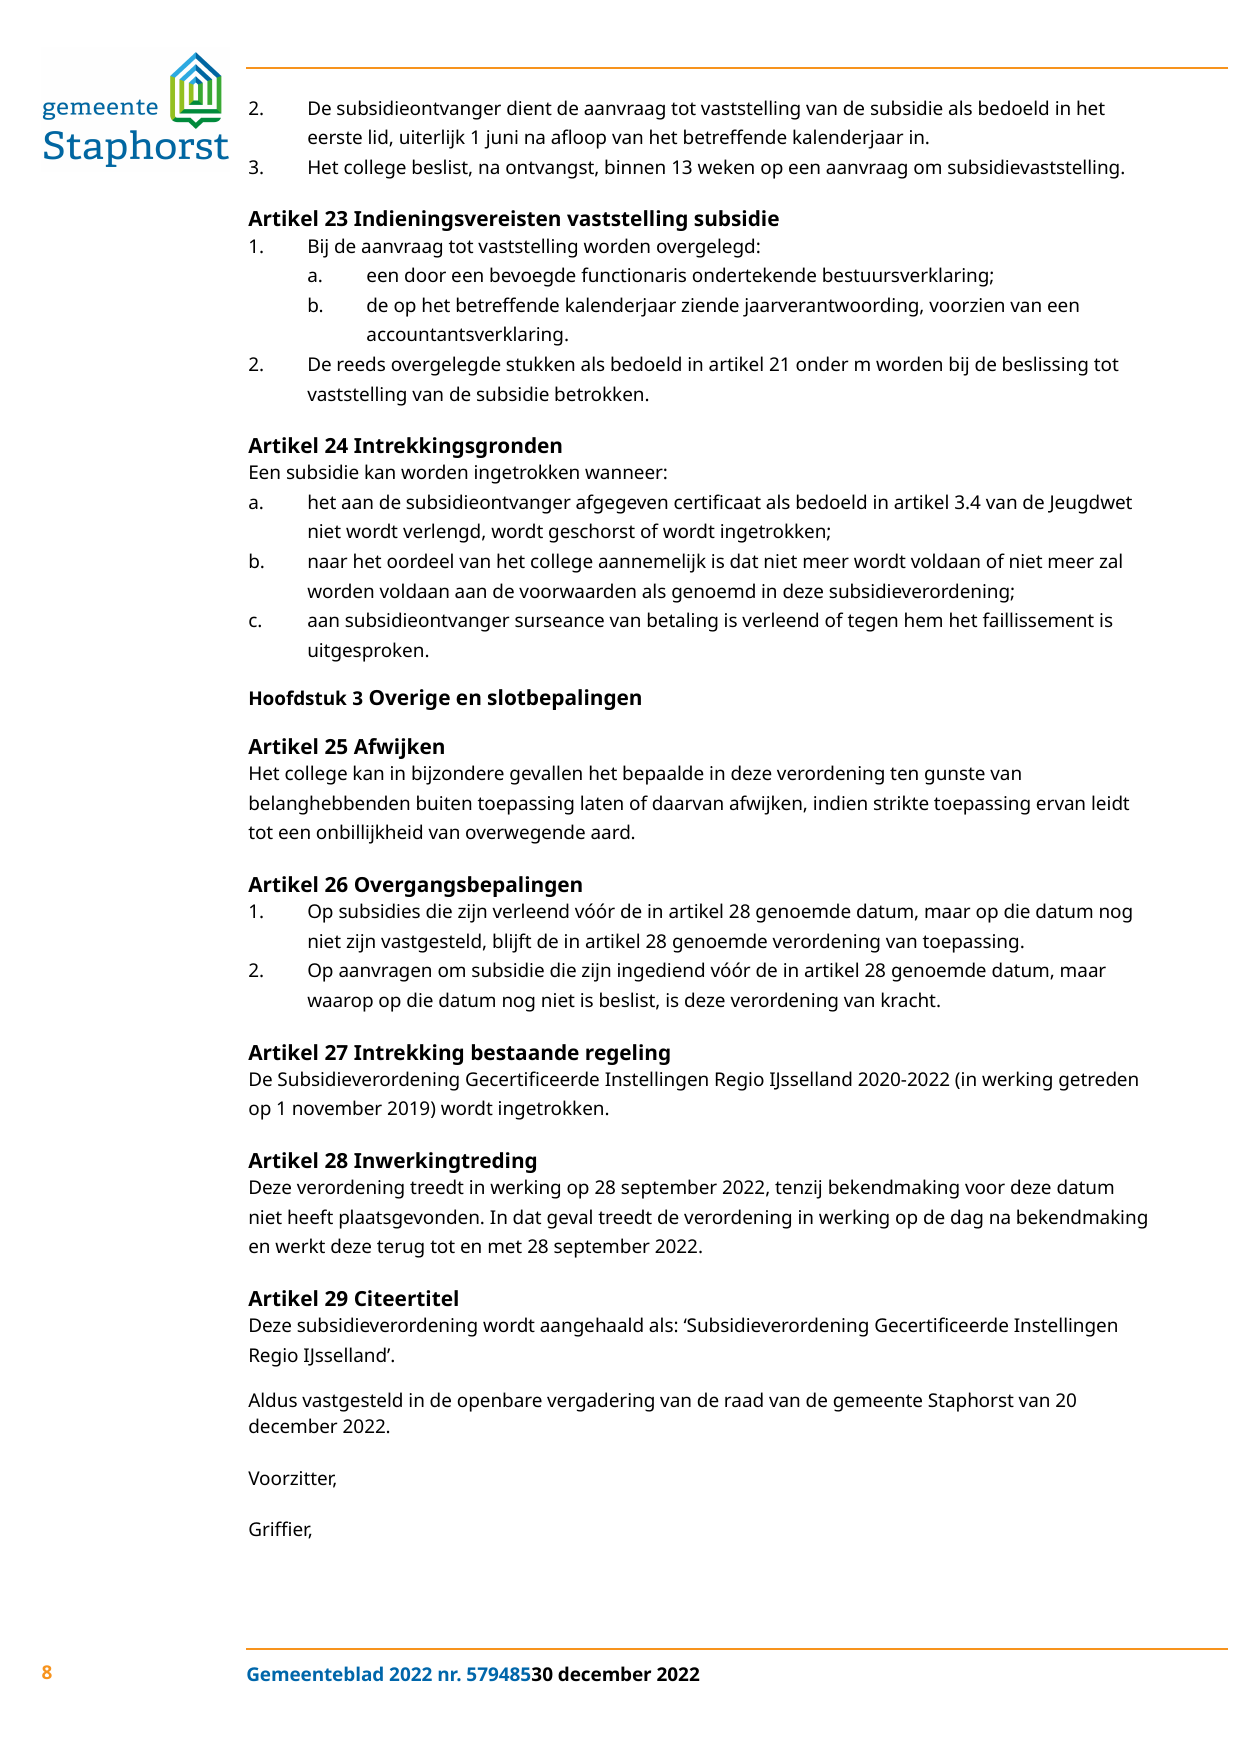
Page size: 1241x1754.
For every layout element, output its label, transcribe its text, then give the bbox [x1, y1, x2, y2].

list aan subsidieontvanger surseance van betaling is verleend of tegen hem het faillissement is uitgesproken. [248, 607, 1152, 663]
list Op aanvragen om subsidie die zijn ingediend vóór de in artikel 28 genoemde datum, maar waarop op die datum nog niet is beslist, is deze verordening van kracht. [248, 958, 1152, 1013]
list De reeds overgelegde stukken als bedoeld in artikel 21 onder m worden bij de beslissing tot vaststelling van de subsidie betrokken. [248, 351, 1152, 406]
text Artikel 26 Overgangsbepalingen [248, 870, 1152, 898]
list Op subsidies die zijn verleend vóór de in artikel 28 genoemde datum, maar op die datum nog niet zijn vastgesteld, blijft de in artikel 28 genoemde verordening van toepassing. [248, 898, 1152, 954]
list het aan de subsidieontvanger afgegeven certificaat als bedoeld in artikel 3.4 van de Jeugdwet niet wordt verlengd, wordt geschorst of wordt ingetrokken; [248, 489, 1152, 544]
list Bij de aanvraag tot vaststelling worden overgelegd: [248, 233, 1152, 258]
text Artikel 28 Inwerkingtreding [248, 1146, 1152, 1174]
text Artikel 25 Afwijken [248, 732, 1152, 760]
text Een subsidie kan worden ingetrokken wanneer: [248, 459, 1152, 485]
text Artikel 23 Indieningsvereisten vaststelling subsidie [248, 204, 1152, 233]
list de op het betreffende kalenderjaar ziende jaarverantwoording, voorzien van een accountantsverklaring. [307, 292, 1152, 347]
text Hoofdstuk 3 Overige en slotbepalingen [248, 683, 1152, 711]
text Deze verordening treedt in werking op 28 september 2022, tenzij bekendmaking voor deze datum niet heeft plaatsgevonden. In dat geval treedt de verordening in werking op de dag na bekendmaking en werkt deze terug tot en met 28 september 2022. [248, 1174, 1152, 1259]
text Deze subsidieverordening wordt aangehaald als: ‘Subsidieverordening Gecertificeerde Instellingen Regio IJsselland’. [248, 1312, 1152, 1368]
text Artikel 29 Citeertitel [248, 1284, 1152, 1312]
list naar het oordeel van het college aannemelijk is dat niet meer wordt voldaan of niet meer zal worden voldaan aan de voorwaarden als genoemd in deze subsidieverordening; [248, 548, 1152, 604]
list een door een bevoegde functionaris ondertekende bestuursverklaring; [307, 262, 1152, 288]
list De subsidieontvanger dient de aanvraag tot vaststelling van de subsidie als bedoeld in het eerste lid, uiterlijk 1 juni na afloop van het betreffende kalenderjaar in. [248, 95, 1152, 150]
text Het college kan in bijzondere gevallen het bepaalde in deze verordening ten gunste van belanghebbenden buiten toepassing laten of daarvan afwijken, indien strikte toepassing ervan leidt tot een onbillijkheid van overwegende aard. [248, 760, 1152, 845]
picture [41, 47, 231, 172]
text Artikel 24 Intrekkingsgronden [248, 431, 1152, 459]
text Aldus vastgesteld in de openbare vergadering van de raad van de gemeente Staphorst van 20 december 2022. [248, 1388, 1152, 1439]
text Griffier, [248, 1516, 1152, 1542]
text De Subsidieverordening Gecertificeerde Instellingen Regio IJsselland 2020-2022 (in werking getreden op 1 november 2019) wordt ingetrokken. [248, 1066, 1152, 1121]
text Artikel 27 Intrekking bestaande regeling [248, 1038, 1152, 1066]
text Voorzitter, [248, 1465, 1152, 1491]
list Het college beslist, na ontvangst, binnen 13 weken op een aanvraag om subsidievaststelling. [248, 154, 1152, 180]
